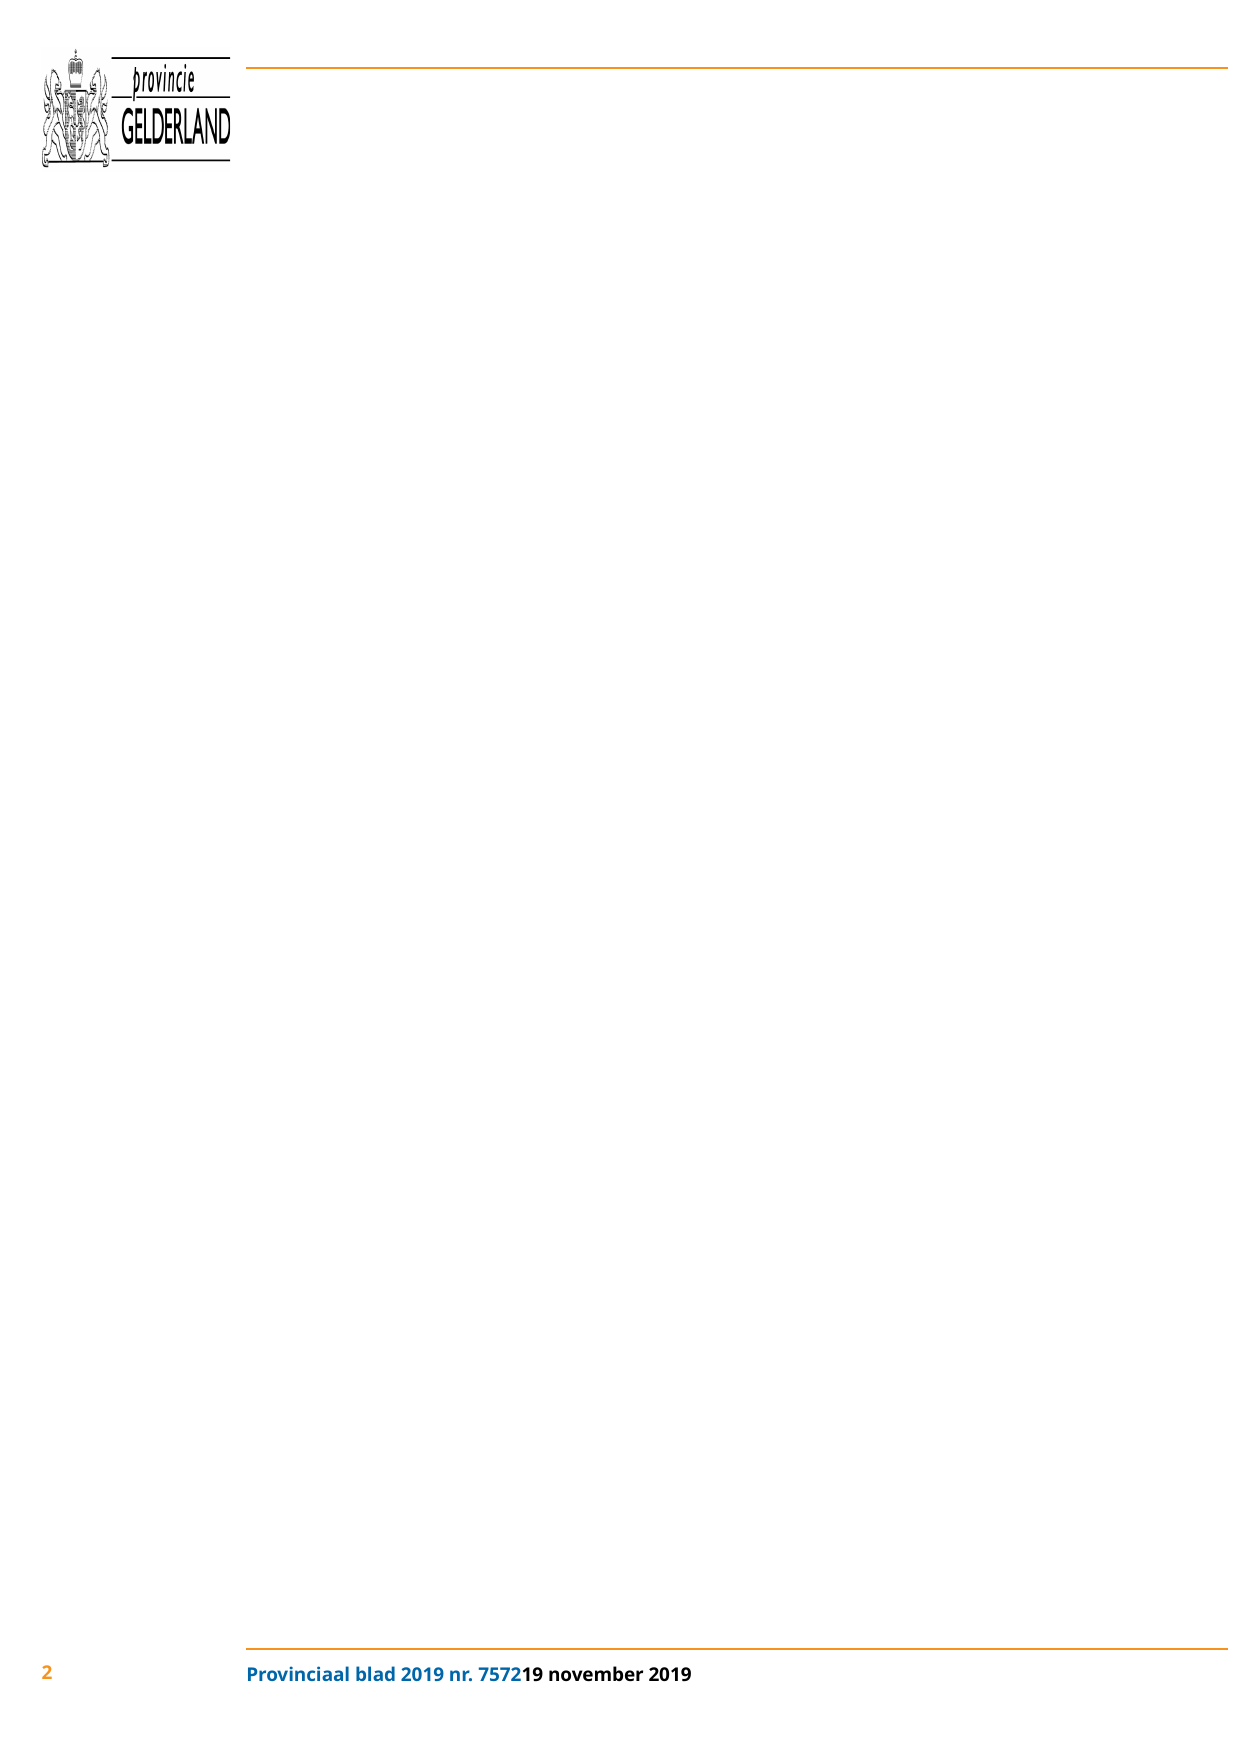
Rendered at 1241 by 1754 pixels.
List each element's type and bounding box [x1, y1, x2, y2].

picture [41, 47, 231, 172]
